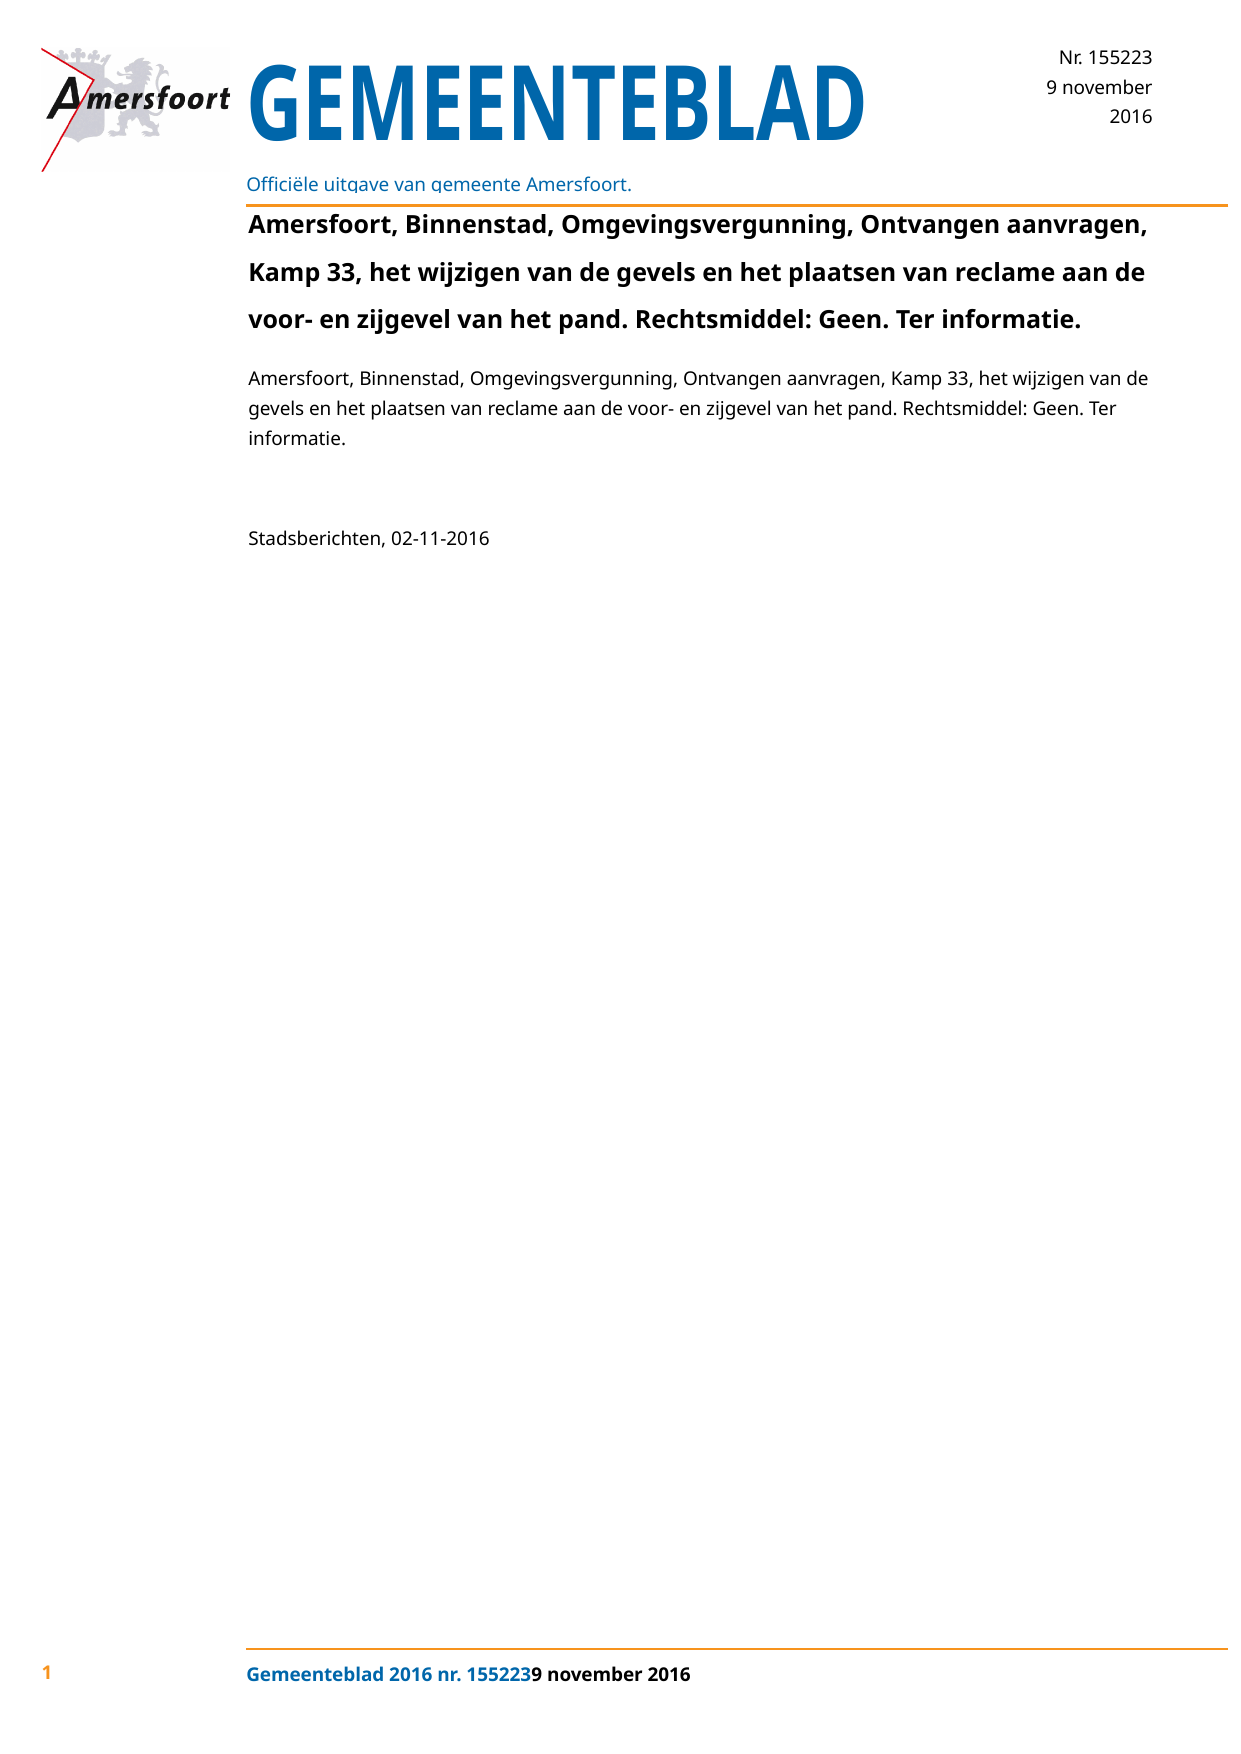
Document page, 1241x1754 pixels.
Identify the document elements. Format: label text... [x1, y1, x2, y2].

picture [41, 47, 231, 172]
text Amersfoort, Binnenstad, Omgevingsvergunning, Ontvangen aanvragen, Kamp 33, het wijzigen van de gevels en het plaatsen van reclame aan de voor- en zijgevel van het pand. Rechtsmiddel: Geen. Ter informatie. [248, 366, 1152, 450]
text Stadsberichten, 02-11-2016 [248, 526, 1152, 551]
text Amersfoort, Binnenstad, Omgevingsvergunning, Ontvangen aanvragen, Kamp 33, het wijzigen van de gevels en het plaatsen van reclame aan de voor- en zijgevel van het pand. Rechtsmiddel: Geen. Ter informatie. [248, 207, 1152, 336]
